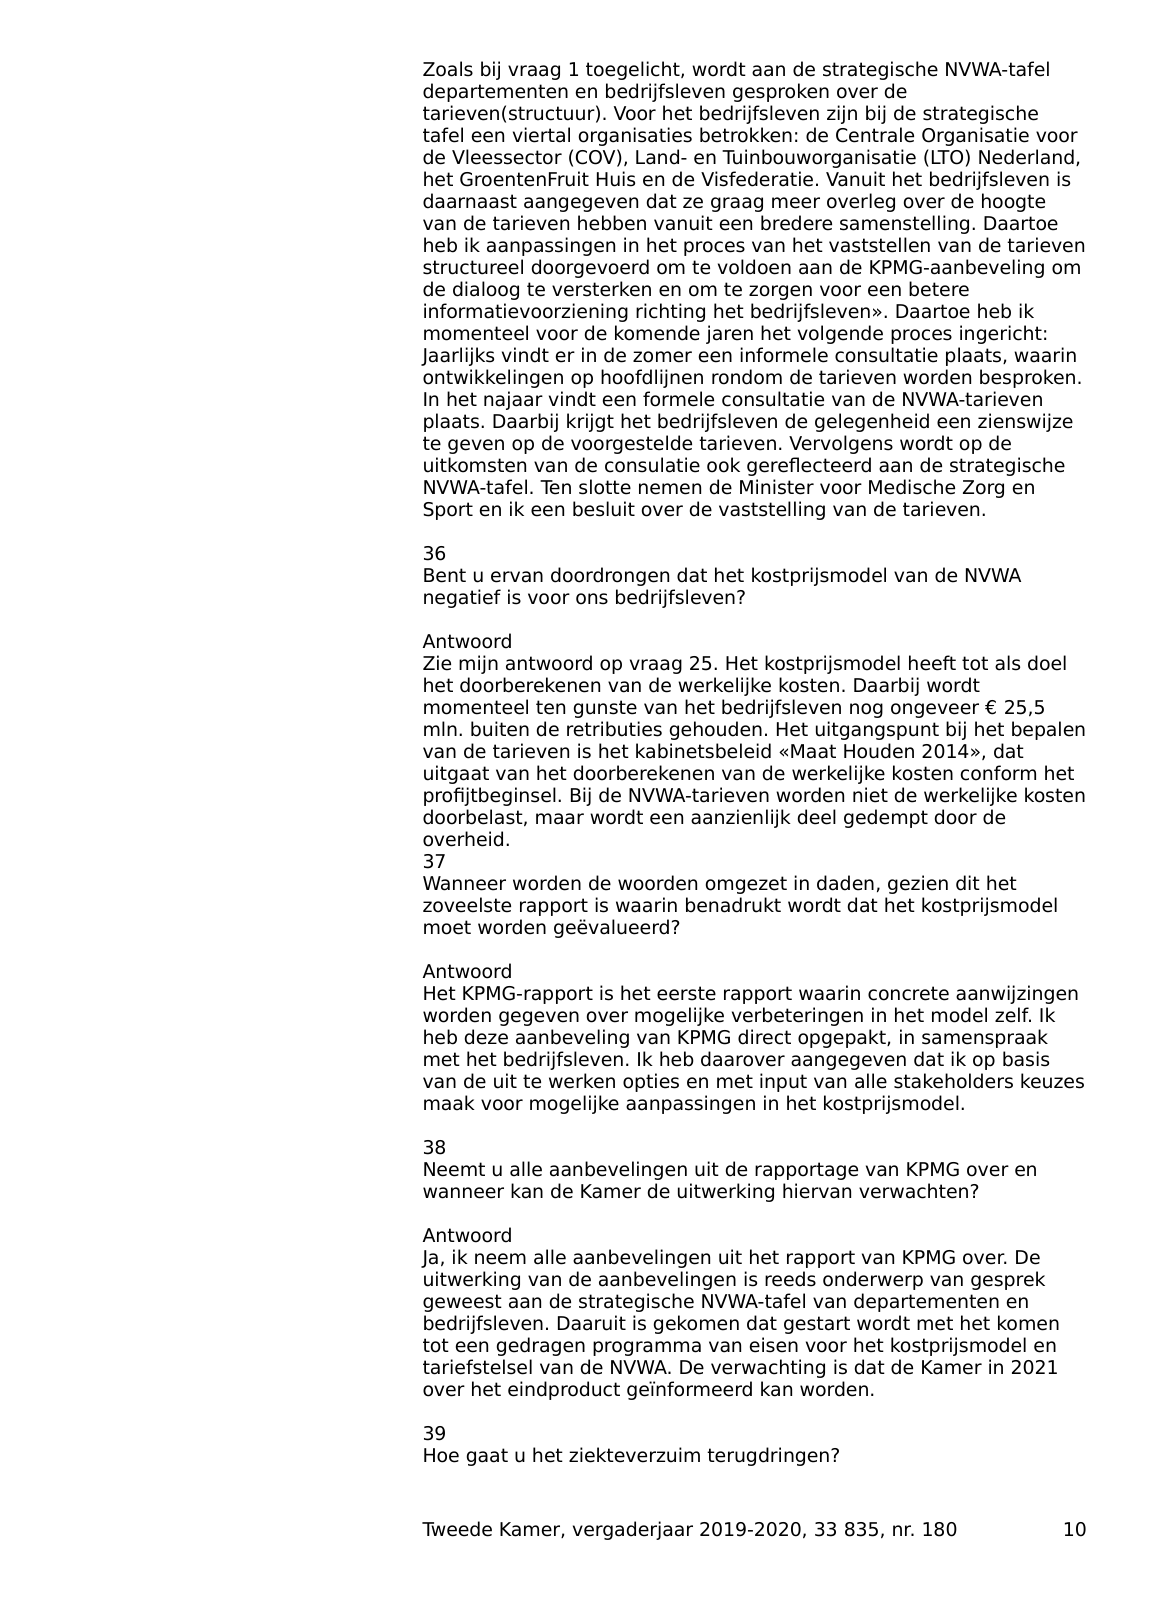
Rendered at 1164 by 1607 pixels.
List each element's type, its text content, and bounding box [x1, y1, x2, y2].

text Antwoord [422, 1225, 1087, 1247]
text Bent u ervan doordrongen dat het kostprijsmodel van de NVWA negatief is voor ons bedrijfsleven? [422, 565, 1087, 609]
text Hoe gaat u het ziekteverzuim terugdringen? [422, 1445, 1087, 1467]
text Het KPMG-rapport is het eerste rapport waarin concrete aanwijzingen worden gegeven over mogelijke verbeteringen in het model zelf. Ik heb deze aanbeveling van KPMG direct opgepakt, in samenspraak met het bedrijfsleven. Ik heb daarover aangegeven dat ik op basis van de uit te werken opties en met input van alle stakeholders keuzes maak voor mogelijke aanpassingen in het kostprijsmodel. [422, 983, 1087, 1115]
text Ja, ik neem alle aanbevelingen uit het rapport van KPMG over. De uitwerking van de aanbevelingen is reeds onderwerp van gesprek geweest aan de strategische NVWA-tafel van departementen en bedrijfsleven. Daaruit is gekomen dat gestart wordt met het komen tot een gedragen programma van eisen voor het kostprijsmodel en tariefstelsel van de NVWA. De verwachting is dat de Kamer in 2021 over het eindproduct geïnformeerd kan worden. [422, 1247, 1087, 1401]
text Wanneer worden de woorden omgezet in daden, gezien dit het zoveelste rapport is waarin benadrukt wordt dat het kostprijsmodel moet worden geëvalueerd? [422, 873, 1087, 939]
text 38 [422, 1137, 1087, 1159]
text Antwoord [422, 961, 1087, 983]
text Antwoord [422, 631, 1087, 653]
text Jaarlijks vindt er in de zomer een informele consultatie plaats, waarin ontwikkelingen op hoofdlijnen rondom de tarieven worden besproken. In het najaar vindt een formele consultatie van de NVWA-tarieven plaats. Daarbij krijgt het bedrijfsleven de gelegenheid een zienswijze te geven op de voorgestelde tarieven. Vervolgens wordt op de uitkomsten van de consulatie ook gereflecteerd aan de strategische NVWA-tafel. Ten slotte nemen de Minister voor Medische Zorg en Sport en ik een besluit over de vaststelling van de tarieven. [422, 345, 1087, 521]
text 37 [422, 851, 1087, 873]
text Zoals bij vraag 1 toegelicht, wordt aan de strategische NVWA-tafel departementen en bedrijfsleven gesproken over de tarieven(structuur). Voor het bedrijfsleven zijn bij de strategische tafel een viertal organisaties betrokken: de Centrale Organisatie voor de Vleessector (COV), Land- en Tuinbouworganisatie (LTO) Nederland, het GroentenFruit Huis en de Visfederatie. Vanuit het bedrijfsleven is daarnaast aangegeven dat ze graag meer overleg over de hoogte van de tarieven hebben vanuit een bredere samenstelling. Daartoe heb ik aanpassingen in het proces van het vaststellen van de tarieven structureel doorgevoerd om te voldoen aan de KPMG-aanbeveling om de dialoog te versterken en om te zorgen voor een betere informatievoorziening richting het bedrijfsleven». Daartoe heb ik momenteel voor de komende jaren het volgende proces ingericht: [422, 59, 1087, 345]
text Zie mijn antwoord op vraag 25. Het kostprijsmodel heeft tot als doel het doorberekenen van de werkelijke kosten. Daarbij wordt momenteel ten gunste van het bedrijfsleven nog ongeveer € 25,5 mln. buiten de retributies gehouden. Het uitgangspunt bij het bepalen van de tarieven is het kabinetsbeleid «Maat Houden 2014», dat uitgaat van het doorberekenen van de werkelijke kosten conform het profijtbeginsel. Bij de NVWA-tarieven worden niet de werkelijke kosten doorbelast, maar wordt een aanzienlijk deel gedempt door de overheid. [422, 653, 1087, 851]
text Neemt u alle aanbevelingen uit de rapportage van KPMG over en wanneer kan de Kamer de uitwerking hiervan verwachten? [422, 1159, 1087, 1203]
text 36 [422, 543, 1087, 565]
text 39 [422, 1423, 1087, 1445]
